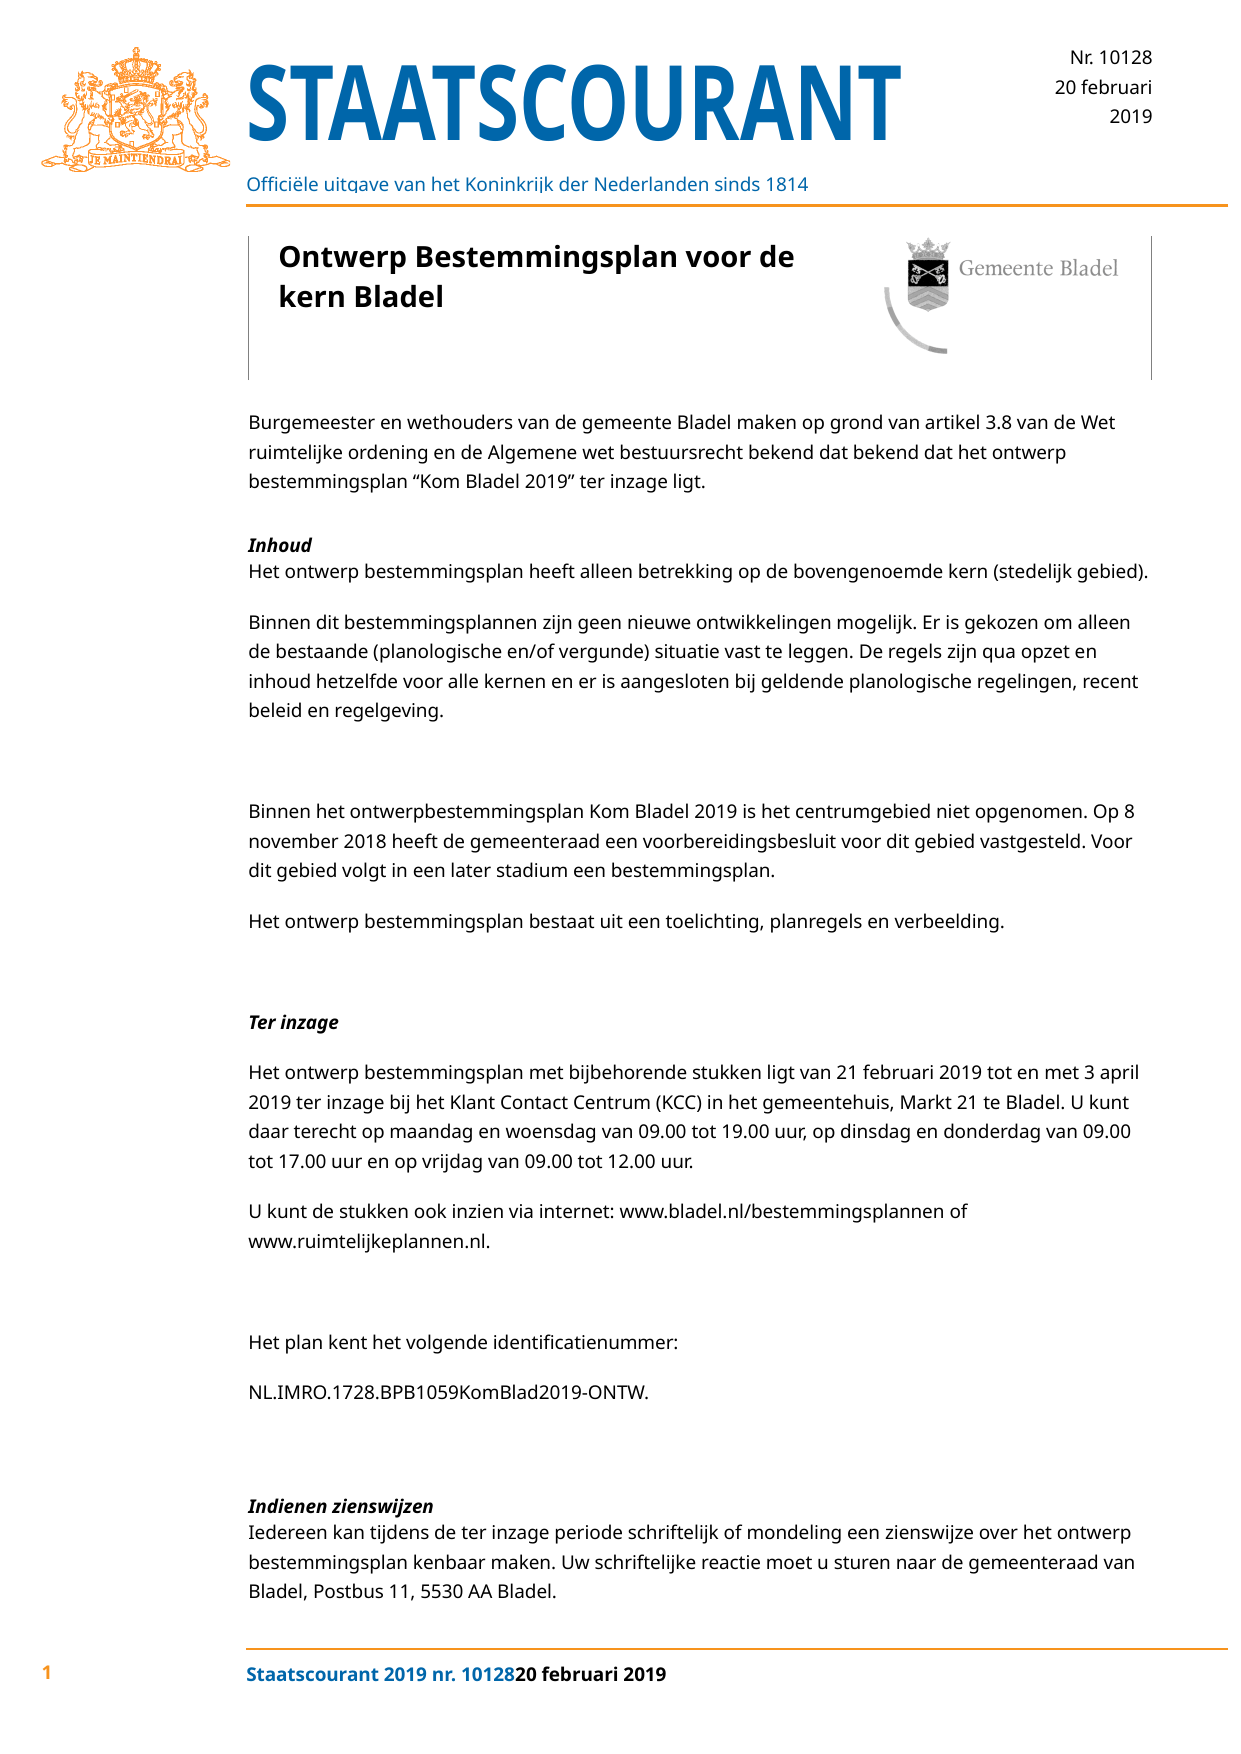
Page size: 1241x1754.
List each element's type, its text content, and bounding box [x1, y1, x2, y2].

text Binnen het ontwerpbestemmingsplan Kom Bladel 2019 is het centrumgebied niet opgenomen. Op 8 november 2018 heeft de gemeenteraad een voorbereidingsbesluit voor dit gebied vastgesteld. Voor dit gebied volgt in een later stadium een bestemmingsplan. [248, 798, 1152, 883]
text Ter inzage [248, 1009, 1152, 1034]
text Het ontwerp bestemmingsplan bestaat uit een toelichting, planregels en verbeelding. [248, 908, 1152, 934]
text Iedereen kan tijdens de ter inzage periode schriftelijk of mondeling een zienswijze over het ontwerp bestemmingsplan kenbaar maken. Uw schriftelijke reactie moet u sturen naar de gemeenteraad van Bladel, Postbus 11, 5530 AA Bladel. [248, 1519, 1152, 1604]
text Het plan kent het volgende identificatienummer: [248, 1329, 1152, 1354]
text Indienen zienswijzen [248, 1494, 1152, 1519]
text Inhoud [248, 533, 1152, 558]
text NL.IMRO.1728.BPB1059KomBlad2019-ONTW. [248, 1379, 1152, 1405]
picture [882, 236, 1119, 355]
text Burgemeester en wethouders van de gemeente Bladel maken op grond van artikel 3.8 van de Wet ruimtelijke ordening en de Algemene wet bestuursrecht bekend dat bekend dat het ontwerp bestemmingsplan “Kom Bladel 2019” ter inzage ligt. [248, 409, 1152, 494]
text Binnen dit bestemmingsplannen zijn geen nieuwe ontwikkelingen mogelijk. Er is gekozen om alleen de bestaande (planologische en/of vergunde) situatie vast te leggen. De regels zijn qua opzet en inhoud hetzelfde voor alle kernen en er is aangesloten bij geldende planologische regelingen, recent beleid en regelgeving. [248, 609, 1152, 723]
text Het ontwerp bestemmingsplan met bijbehorende stukken ligt van 21 februari 2019 tot en met 3 april 2019 ter inzage bij het Klant Contact Centrum (KCC) in het gemeentehuis, Markt 21 te Bladel. U kunt daar terecht op maandag en woensdag van 09.00 tot 19.00 uur, op dinsdag en donderdag van 09.00 tot 17.00 uur en op vrijdag van 09.00 tot 12.00 uur. [248, 1059, 1152, 1174]
text Het ontwerp bestemmingsplan heeft alleen betrekking op de bovengenoemde kern (stedelijk gebied). [248, 558, 1152, 584]
table_header Ontwerp Bestemmingsplan voor de kern Bladel [249, 236, 850, 380]
picture [41, 47, 231, 172]
text U kunt de stukken ook inzien via internet: www.bladel.nl/bestemmingsplannen of www.ruimtelijkeplannen.nl. [248, 1198, 1152, 1254]
table_header [850, 236, 1151, 380]
